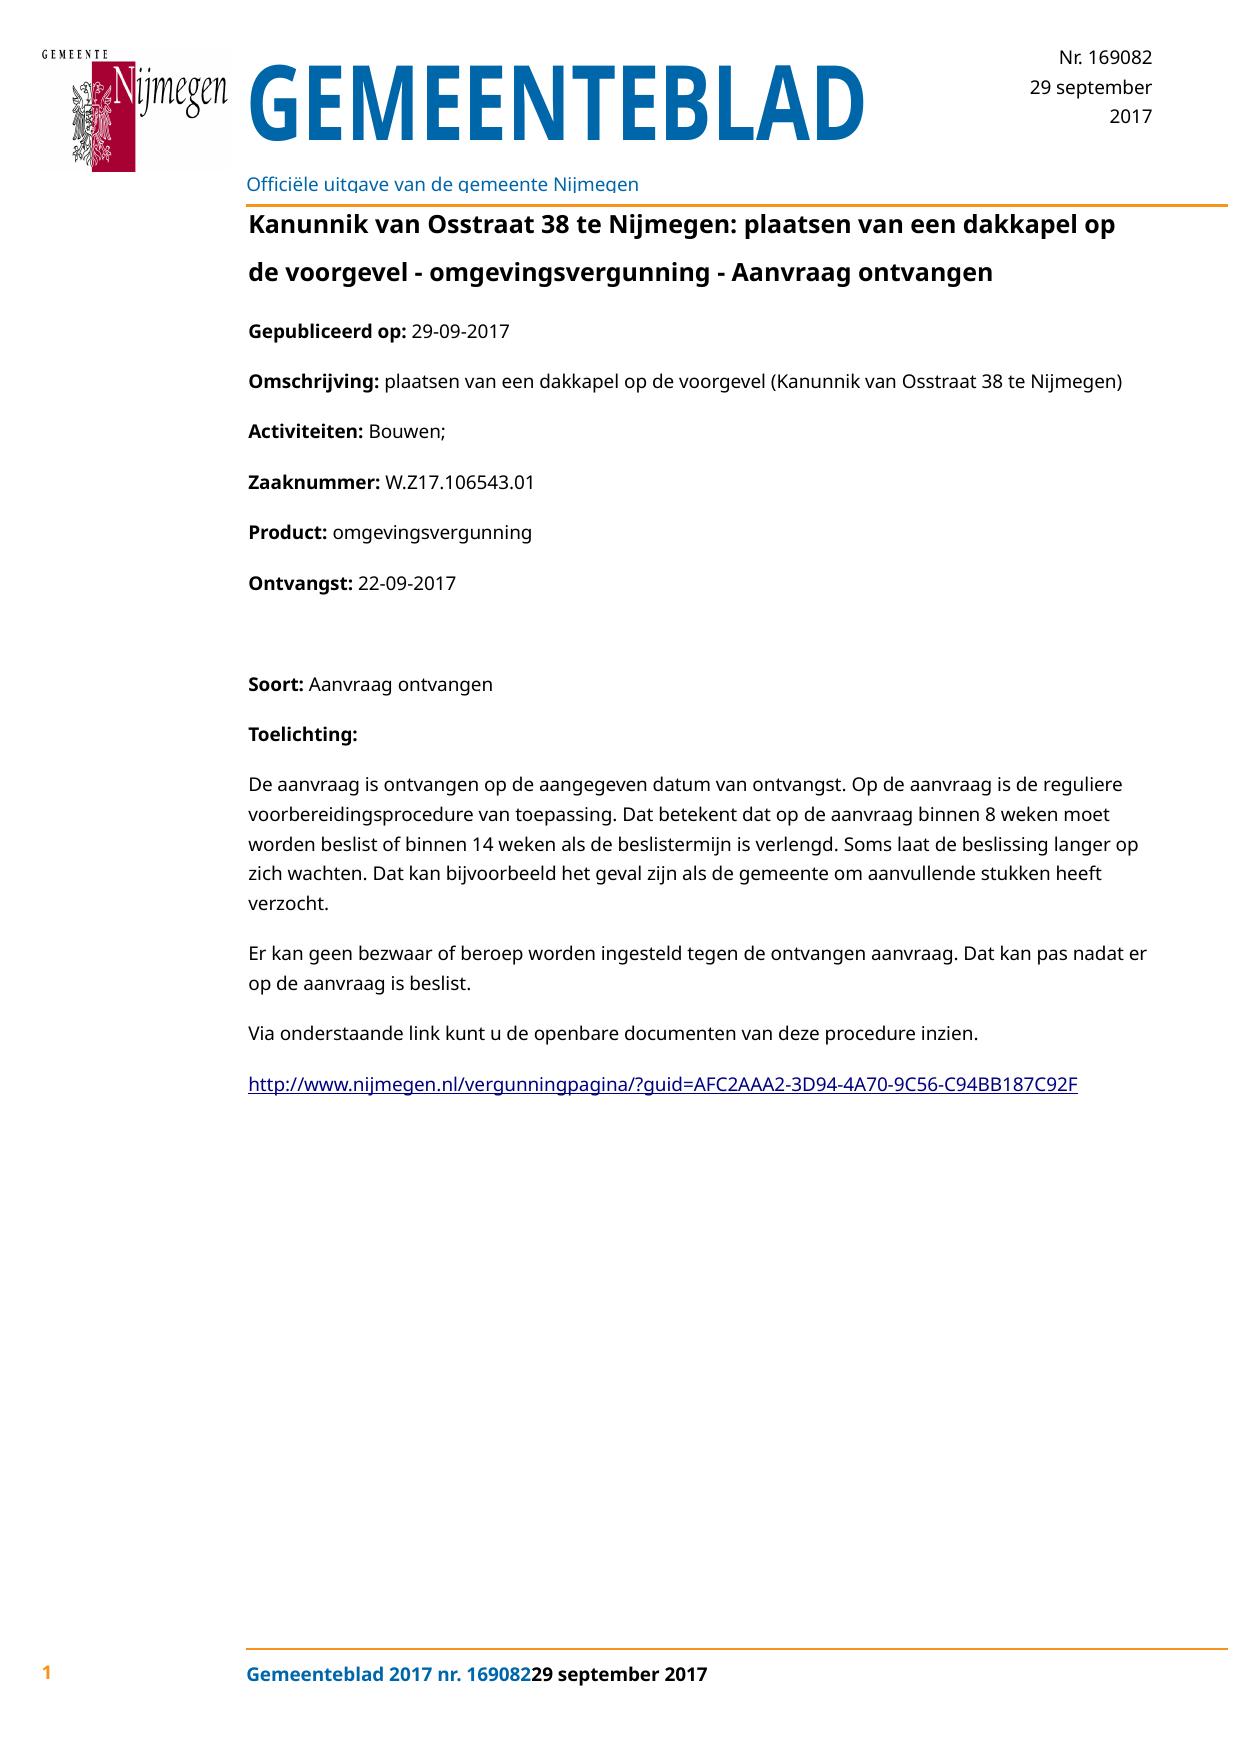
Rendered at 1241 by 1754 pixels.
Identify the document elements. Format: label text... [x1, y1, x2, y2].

text Gepubliceerd op: 29-09-2017 [248, 318, 1152, 344]
text Toelichting: [248, 721, 1152, 747]
text Via onderstaande link kunt u de openbare documenten van deze procedure inzien. [248, 1020, 1152, 1046]
text Omschrijving: plaatsen van een dakkapel op de voorgevel (Kanunnik van Osstraat 38 te Nijmegen) [248, 368, 1152, 394]
text Product: omgevingsvergunning [248, 519, 1152, 545]
text Soort: Aanvraag ontvangen [248, 671, 1152, 697]
text Activiteiten: Bouwen; [248, 419, 1152, 444]
text Zaaknummer: W.Z17.106543.01 [248, 469, 1152, 495]
text Ontvangst: 22-09-2017 [248, 570, 1152, 596]
text Kanunnik van Osstraat 38 te Nijmegen: plaatsen van een dakkapel op de voorgevel - omgevingsvergunning - Aanvraag ontvangen [248, 207, 1152, 288]
text De aanvraag is ontvangen op de aangegeven datum van ontvangst. Op de aanvraag is de reguliere voorbereidingsprocedure van toepassing. Dat betekent dat op de aanvraag binnen 8 weken moet worden beslist of binnen 14 weken als de beslistermijn is verlengd. Soms laat de beslissing langer op zich wachten. Dat kan bijvoorbeeld het geval zijn als de gemeente om aanvullende stukken heeft verzocht. [248, 772, 1152, 916]
text Er kan geen bezwaar of beroep worden ingesteld tegen de ontvangen aanvraag. Dat kan pas nadat er op de aanvraag is beslist. [248, 940, 1152, 996]
picture [41, 47, 231, 172]
text http://www.nijmegen.nl/vergunningpagina/?guid=AFC2AAA2-3D94-4A70-9C56-C94BB187C92F [248, 1071, 1152, 1097]
